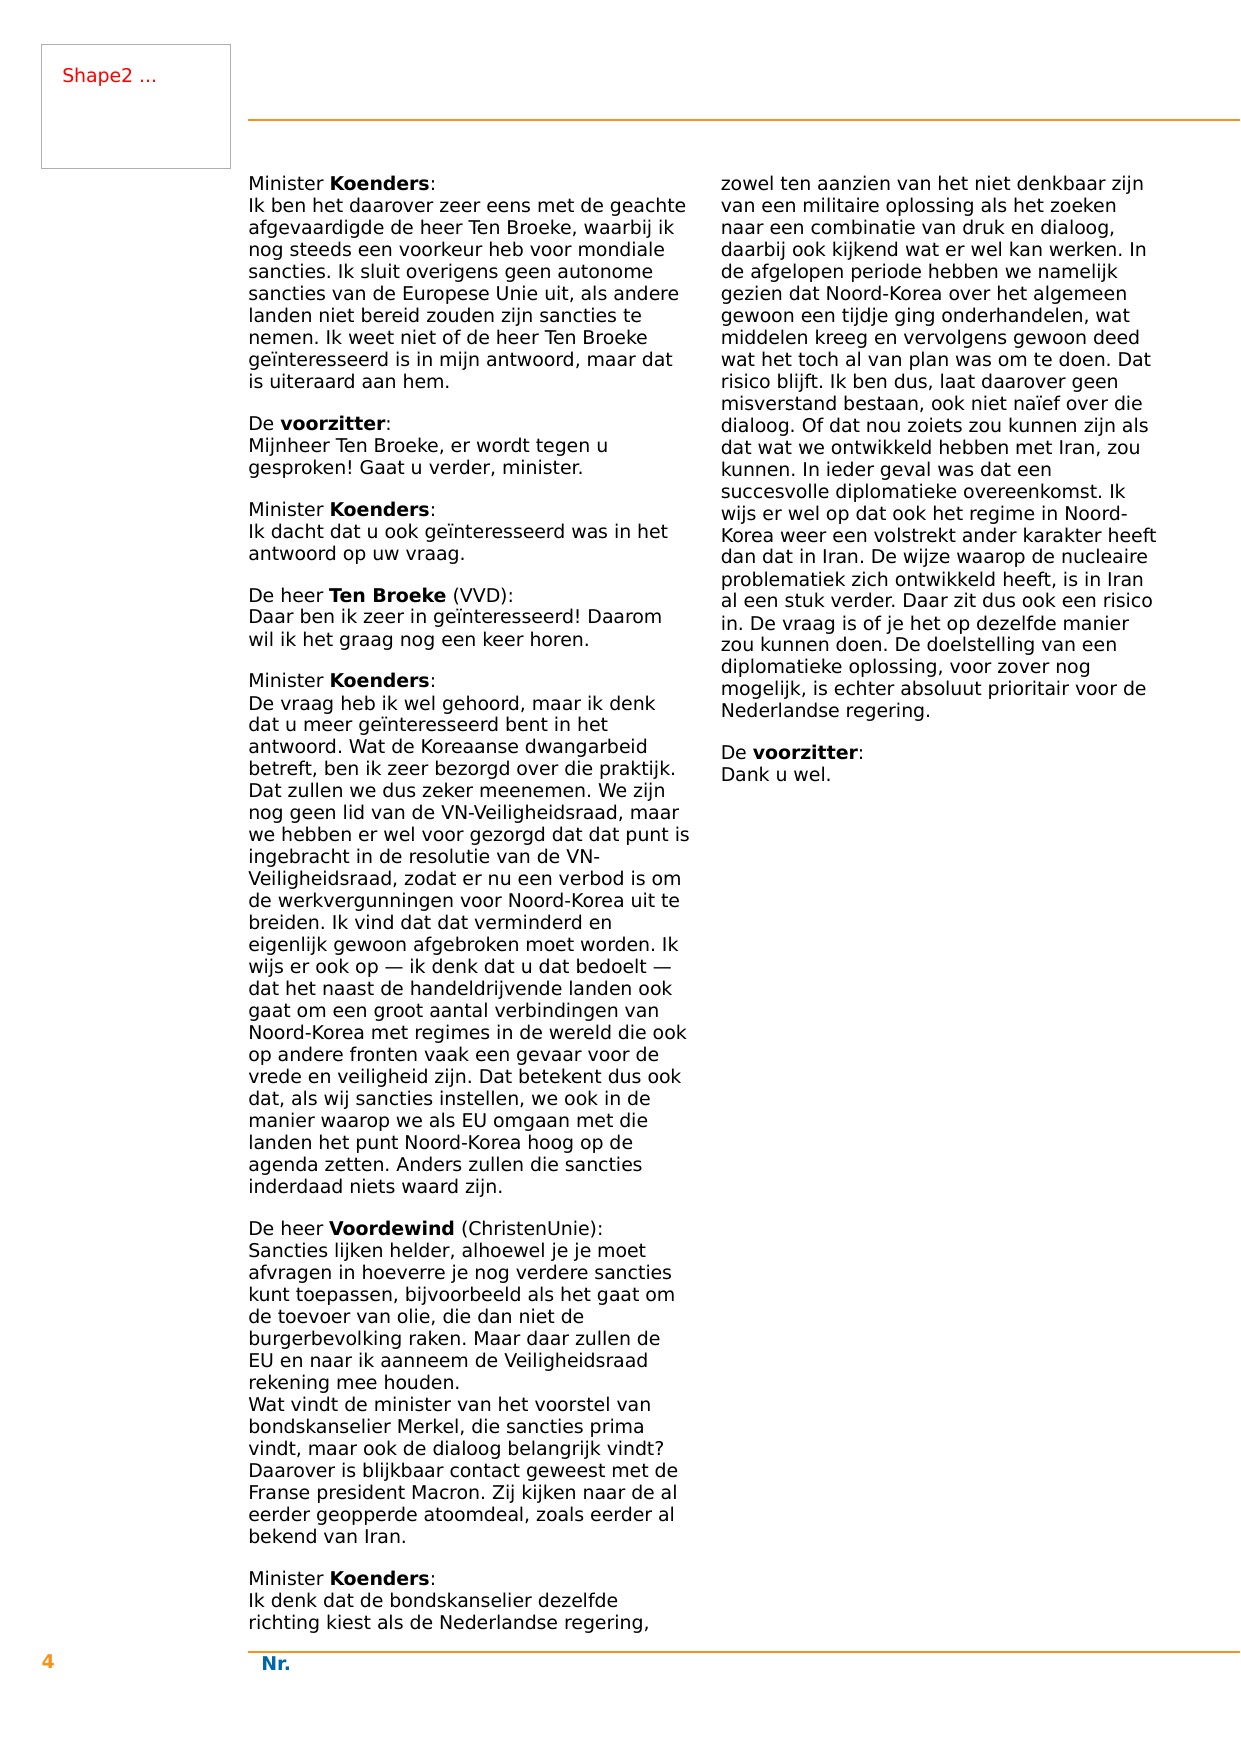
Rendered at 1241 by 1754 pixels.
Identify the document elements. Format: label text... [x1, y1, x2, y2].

text Minister Koenders: [248, 1568, 691, 1589]
text De vraag heb ik wel gehoord, maar ik denk dat u meer geïnteresseerd bent in het antwoord. Wat de Koreaanse dwangarbeid betreft, ben ik zeer bezorgd over die praktijk. Dat zullen we dus zeker meenemen. We zijn nog geen lid van de VN-Veiligheidsraad, maar we hebben er wel voor gezorgd dat dat punt is ingebracht in de resolutie van de VN-Veiligheidsraad, zodat er nu een verbod is om de werkvergunningen voor Noord-Korea uit te breiden. Ik vind dat dat verminderd en eigenlijk gewoon afgebroken moet worden. Ik wijs er ook op — ik denk dat u dat bedoelt — dat het naast de handeldrijvende landen ook gaat om een groot aantal verbindingen van Noord-Korea met regimes in de wereld die ook op andere fronten vaak een gevaar voor de vrede en veiligheid zijn. Dat betekent dus ook dat, als wij sancties instellen, we ook in de manier waarop we als EU omgaan met die landen het punt Noord-Korea hoog op de agenda zetten. Anders zullen die sancties inderdaad niets waard zijn. [248, 692, 691, 1198]
text De voorzitter: [248, 413, 691, 434]
text Sancties lijken helder, alhoewel je je moet afvragen in hoeverre je nog verdere sancties kunt toepassen, bijvoorbeeld als het gaat om de toevoer van olie, die dan niet de burgerbevolking raken. Maar daar zullen de EU en naar ik aanneem de Veiligheidsraad rekening mee houden. [248, 1240, 691, 1394]
text Daar ben ik zeer in geïnteresseerd! Daarom wil ik het graag nog een keer horen. [248, 606, 691, 650]
text Mijnheer Ten Broeke, er wordt tegen u gesproken! Gaat u verder, minister. [248, 434, 691, 478]
text Ik dacht dat u ook geïnteresseerd was in het antwoord op uw vraag. [248, 521, 691, 564]
text De heer Voordewind (ChristenUnie): [248, 1218, 691, 1240]
text Ik denk dat de bondskanselier dezelfde richting kiest als de Nederlandse regering, [248, 1589, 691, 1633]
text Minister Koenders: [248, 670, 691, 692]
text Dank u wel. [721, 764, 1163, 786]
text De heer Ten Broeke (VVD): [248, 584, 691, 606]
text zowel ten aanzien van het niet denkbaar zijn van een militaire oplossing als het zoeken naar een combinatie van druk en dialoog, daarbij ook kijkend wat er wel kan werken. In de afgelopen periode hebben we namelijk gezien dat Noord-Korea over het algemeen gewoon een tijdje ging onderhandelen, wat middelen kreeg en vervolgens gewoon deed wat het toch al van plan was om te doen. Dat risico blijft. Ik ben dus, laat daarover geen misverstand bestaan, ook niet naïef over die dialoog. Of dat nou zoiets zou kunnen zijn als dat wat we ontwikkeld hebben met Iran, zou kunnen. In ieder geval was dat een succesvolle diplomatieke overeenkomst. Ik wijs er wel op dat ook het regime in Noord-Korea weer een volstrekt ander karakter heeft dan dat in Iran. De wijze waarop de nucleaire problematiek zich ontwikkeld heeft, is in Iran al een stuk verder. Daar zit dus ook een risico in. De vraag is of je het op dezelfde manier zou kunnen doen. De doelstelling van een diplomatieke oplossing, voor zover nog mogelijk, is echter absoluut prioritair voor de Nederlandse regering. [721, 173, 1163, 722]
text Minister Koenders: [248, 173, 691, 195]
text Ik ben het daarover zeer eens met de geachte afgevaardigde de heer Ten Broeke, waarbij ik nog steeds een voorkeur heb voor mondiale sancties. Ik sluit overigens geen autonome sancties van de Europese Unie uit, als andere landen niet bereid zouden zijn sancties te nemen. Ik weet niet of de heer Ten Broeke geïnteresseerd is in mijn antwoord, maar dat is uiteraard aan hem. [248, 195, 691, 393]
text De voorzitter: [721, 742, 1163, 764]
text Wat vindt de minister van het voorstel van bondskanselier Merkel, die sancties prima vindt, maar ook de dialoog belangrijk vindt? Daarover is blijkbaar contact geweest met de Franse president Macron. Zij kijken naar de al eerder geopperde atoomdeal, zoals eerder al bekend van Iran. [248, 1394, 691, 1548]
text Minister Koenders: [248, 498, 691, 521]
